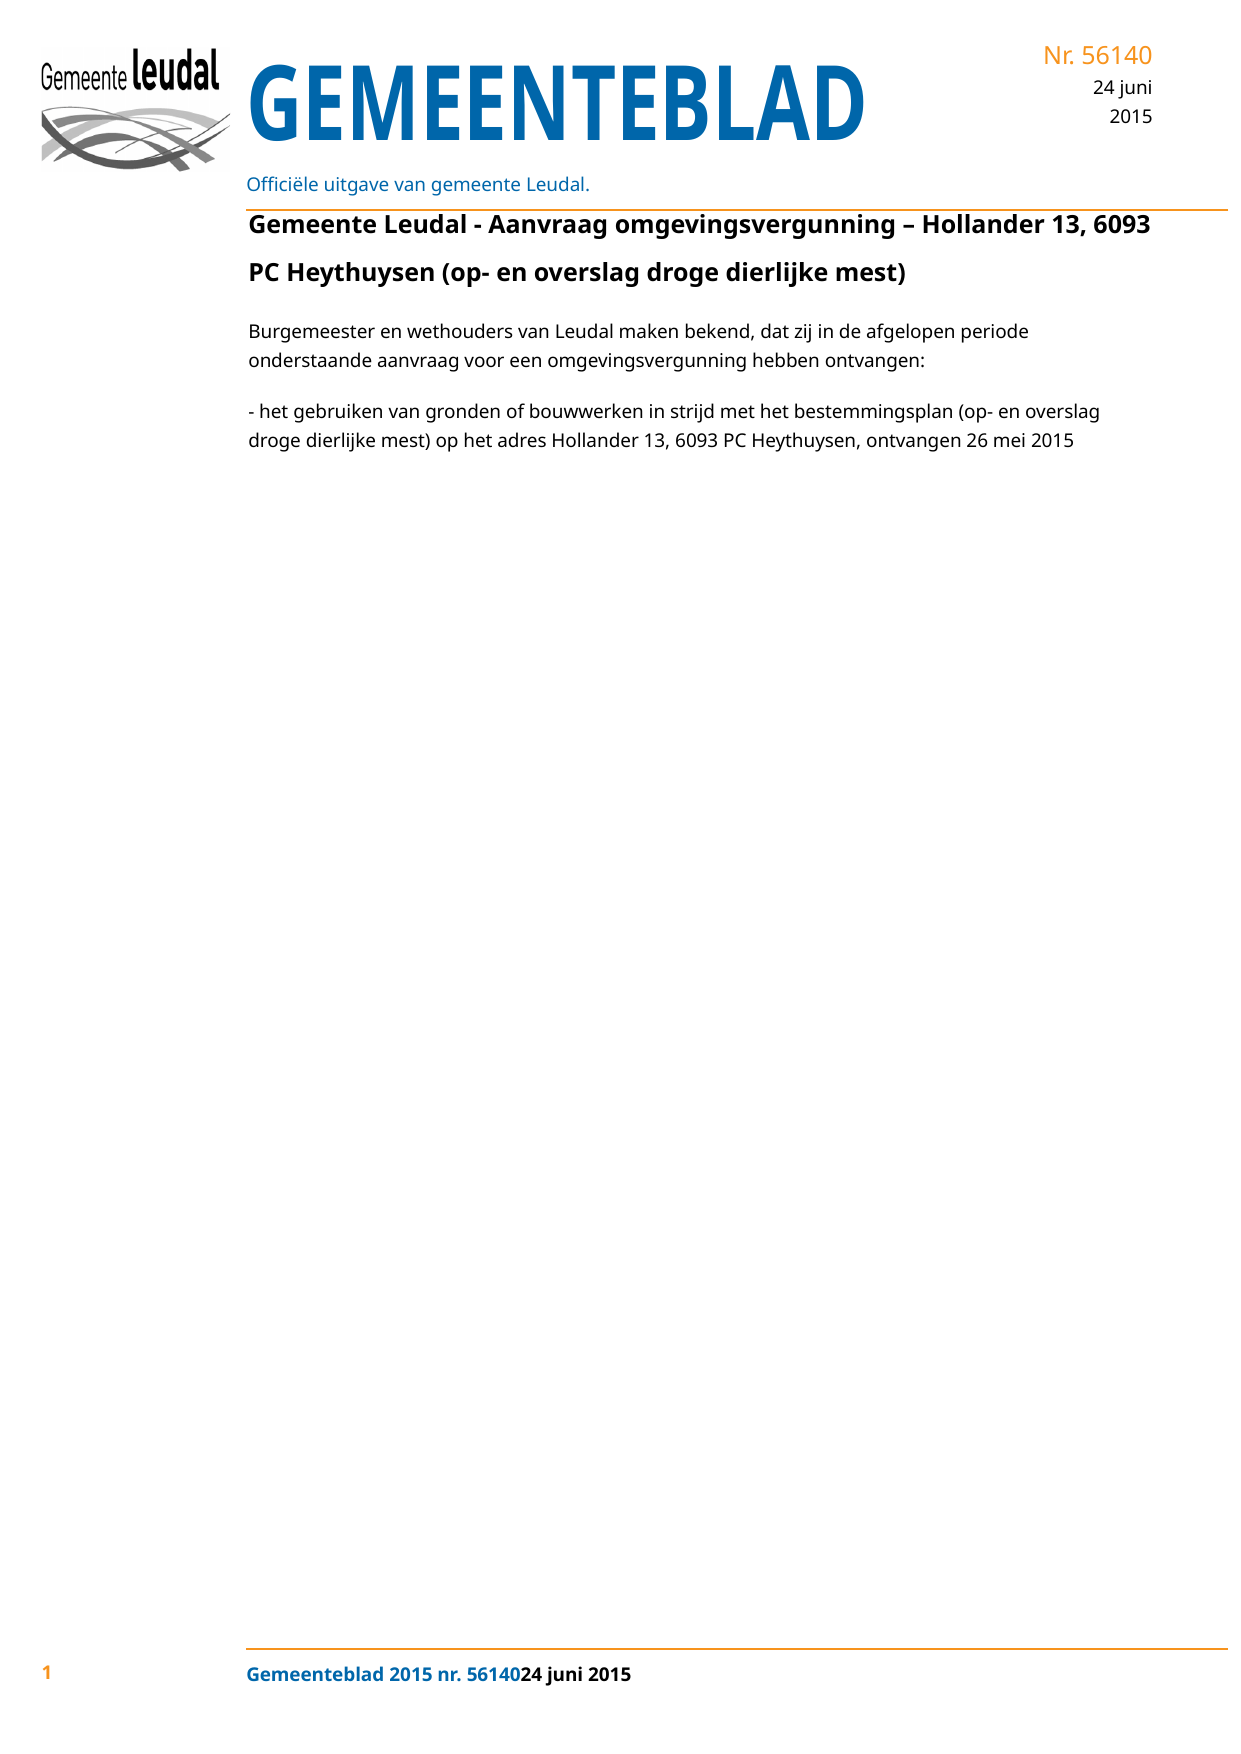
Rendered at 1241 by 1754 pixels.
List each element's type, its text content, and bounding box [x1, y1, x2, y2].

text Burgemeester en wethouders van Leudal maken bekend, dat zij in de afgelopen periode onderstaande aanvraag voor een omgevingsvergunning hebben ontvangen: [248, 318, 1152, 373]
text - het gebruiken van gronden of bouwwerken in strijd met het bestemmingsplan (op- en overslag droge dierlijke mest) op het adres Hollander 13, 6093 PC Heythuysen, ontvangen 26 mei 2015 [248, 398, 1152, 453]
picture [41, 47, 231, 172]
text Gemeente Leudal - Aanvraag omgevingsvergunning – Hollander 13, 6093 PC Heythuysen (op- en overslag droge dierlijke mest) [248, 211, 1152, 288]
